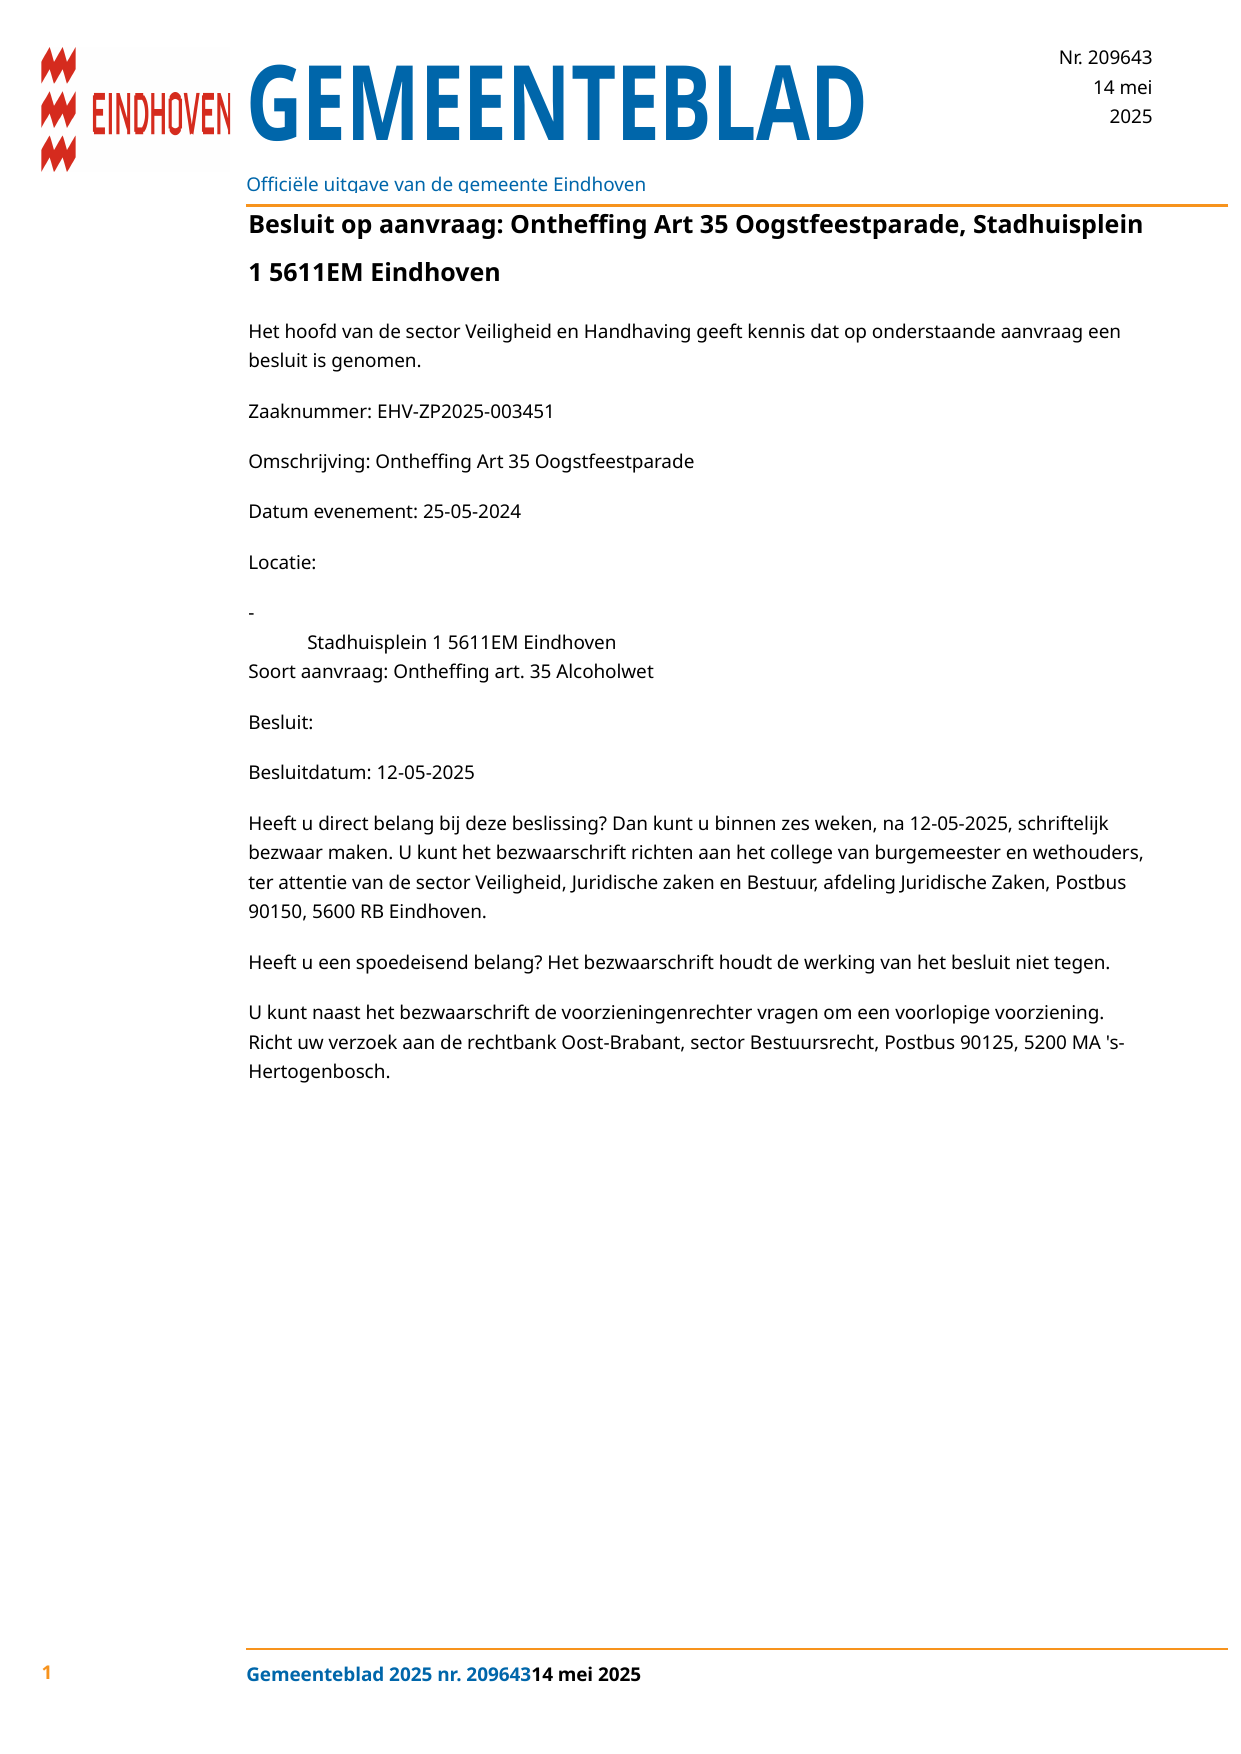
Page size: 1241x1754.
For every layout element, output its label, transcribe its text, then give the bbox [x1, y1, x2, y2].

text Besluitdatum: 12-05-2025 [248, 759, 1152, 785]
text Besluit op aanvraag: Ontheffing Art 35 Oogstfeestparade, Stadhuisplein 1 5611EM Eindhoven [248, 207, 1152, 288]
text Het hoofd van de sector Veiligheid en Handhaving geeft kennis dat op onderstaande aanvraag een besluit is genomen. [248, 318, 1152, 373]
list Stadhuisplein 1 5611EM Eindhoven [248, 629, 1152, 655]
text Soort aanvraag: Ontheffing art. 35 Alcoholwet [248, 659, 1152, 684]
text Omschrijving: Ontheffing Art 35 Oogstfeestparade [248, 448, 1152, 474]
text Zaaknummer: EHV-ZP2025-003451 [248, 398, 1152, 424]
text Heeft u een spoedeisend belang? Het bezwaarschrift houdt de werking van het besluit niet tegen. [248, 949, 1152, 975]
text Besluit: [248, 709, 1152, 735]
text Datum evenement: 25-05-2024 [248, 499, 1152, 524]
text Heeft u direct belang bij deze beslissing? Dan kunt u binnen zes weken, na 12-05-2025, schriftelijk bezwaar maken. U kunt het bezwaarschrift richten aan het college van burgemeester en wethouders, ter attentie van de sector Veiligheid, Juridische zaken en Bestuur, afdeling Juridische Zaken, Postbus 90150, 5600 RB Eindhoven. [248, 810, 1152, 924]
text Locatie: [248, 549, 1152, 575]
picture [41, 47, 231, 172]
text U kunt naast het bezwaarschrift de voorzieningenrechter vragen om een voorlopige voorziening. Richt uw verzoek aan de rechtbank Oost-Brabant, sector Bestuursrecht, Postbus 90125, 5200 MA 's-Hertogenbosch. [248, 999, 1152, 1084]
